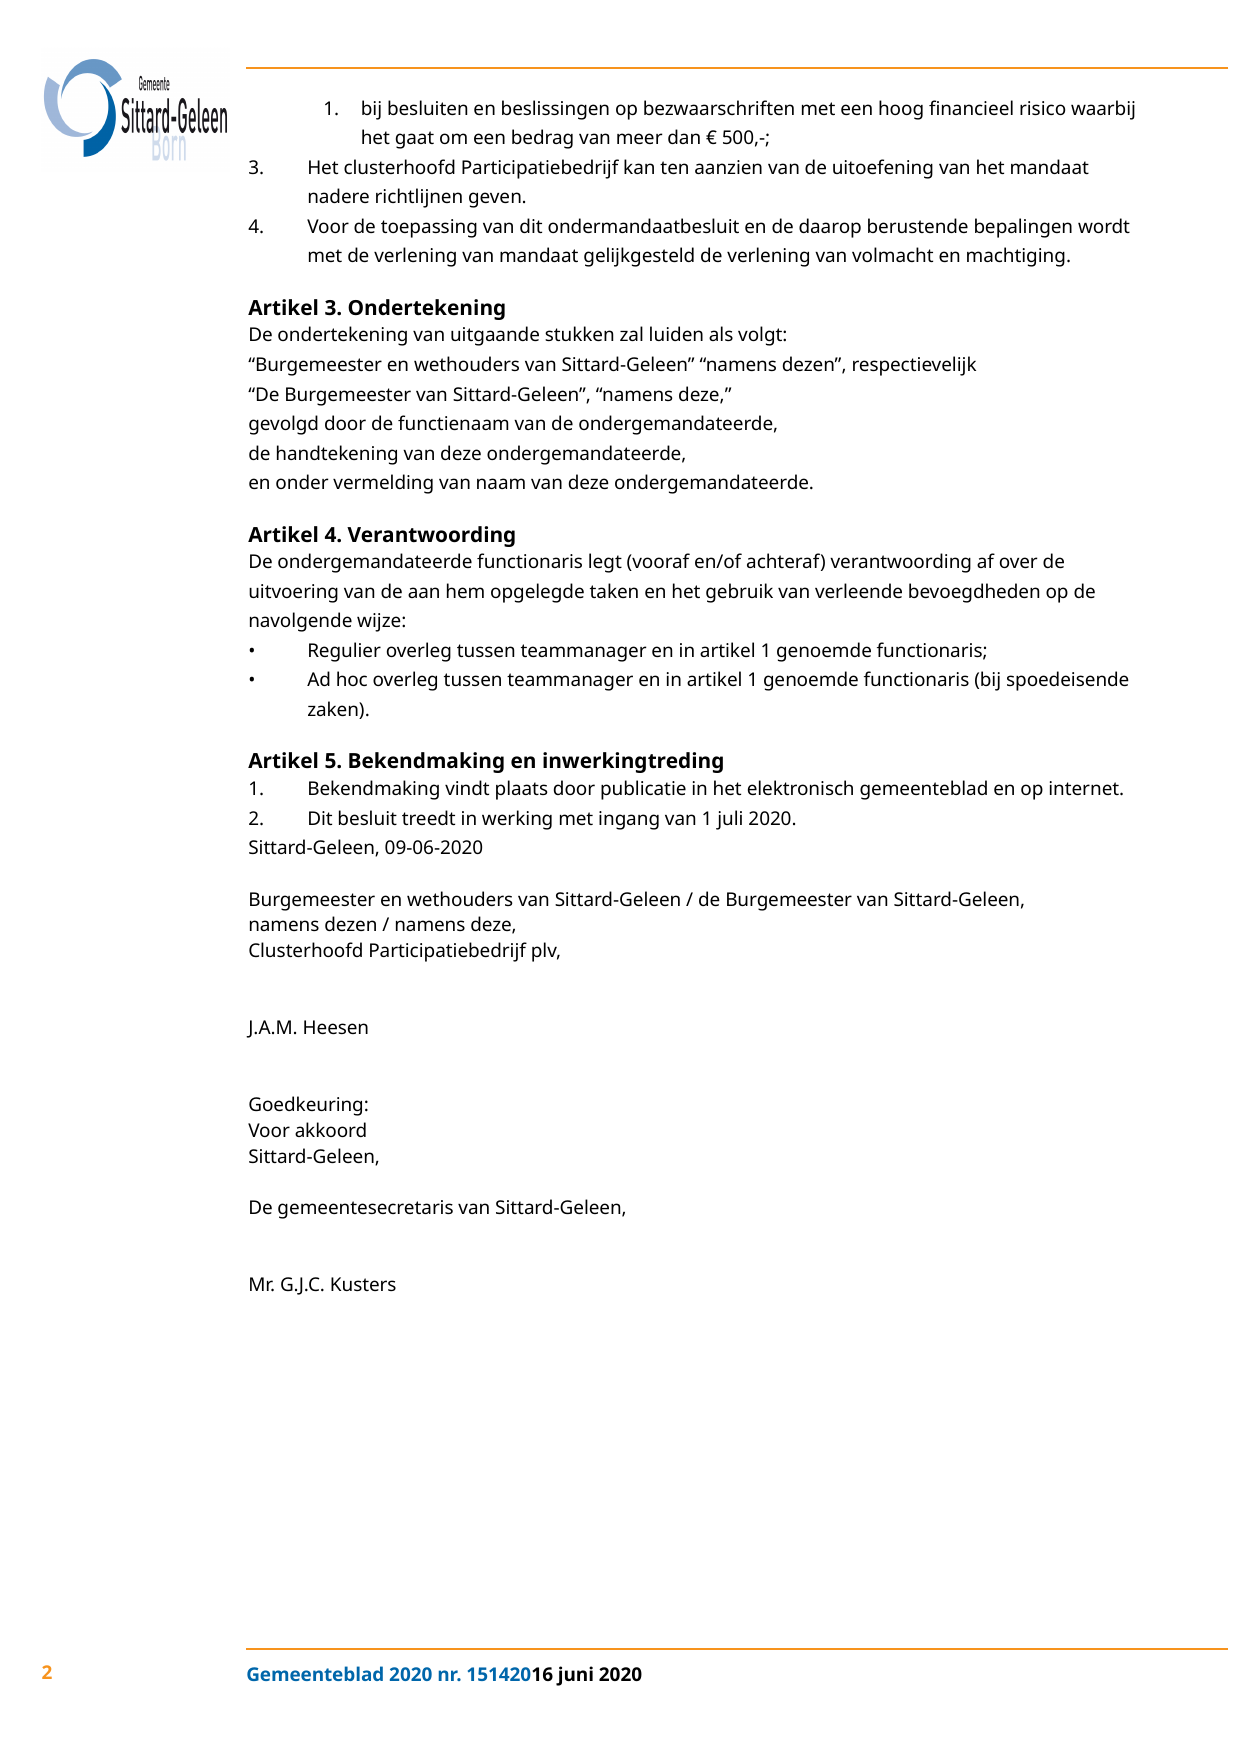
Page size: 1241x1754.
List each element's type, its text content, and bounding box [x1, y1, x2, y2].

text en onder vermelding van naam van deze ondergemandateerde. [248, 469, 1152, 495]
list bij besluiten en beslissingen op bezwaarschriften met een hoog financieel risico waarbij het gaat om een bedrag van meer dan € 500,-; [323, 95, 1152, 150]
text Mr. G.J.C. Kusters [248, 1272, 1152, 1297]
list Dit besluit treedt in werking met ingang van 1 juli 2020. [248, 805, 1152, 830]
text Goedkeuring: [248, 1092, 1152, 1117]
text namens dezen / namens deze, [248, 911, 1152, 937]
list Het clusterhoofd Participatiebedrijf kan ten aanzien van de uitoefening van het mandaat nadere richtlijnen geven. [248, 154, 1152, 209]
text Artikel 5. Bekendmaking en inwerkingtreding [248, 747, 1152, 775]
list Regulier overleg tussen teammanager en in artikel 1 genoemde functionaris; [248, 637, 1152, 663]
text Sittard-Geleen, [248, 1143, 1152, 1169]
text “De Burgemeester van Sittard-Geleen”, “namens deze,” [248, 381, 1152, 406]
text De gemeentesecretaris van Sittard-Geleen, [248, 1194, 1152, 1220]
text Sittard-Geleen, 09-06-2020 [248, 834, 1152, 860]
text De ondergemandateerde functionaris legt (vooraf en/of achteraf) verantwoording af over de uitvoering van de aan hem opgelegde taken en het gebruik van verleende bevoegdheden op de navolgende wijze: [248, 548, 1152, 633]
text Burgemeester en wethouders van Sittard-Geleen / de Burgemeester van Sittard-Geleen, [248, 886, 1152, 911]
text Voor akkoord [248, 1117, 1152, 1143]
text Artikel 4. Verantwoording [248, 520, 1152, 548]
list Ad hoc overleg tussen teammanager en in artikel 1 genoemde functionaris (bij spoedeisende zaken). [248, 667, 1152, 722]
text J.A.M. Heesen [248, 1014, 1152, 1040]
text Clusterhoofd Participatiebedrijf plv, [248, 937, 1152, 963]
picture [41, 47, 231, 172]
text “Burgemeester en wethouders van Sittard-Geleen” “namens dezen”, respectievelijk [248, 351, 1152, 377]
text Artikel 3. Ondertekening [248, 293, 1152, 322]
text de handtekening van deze ondergemandateerde, [248, 440, 1152, 466]
text De ondertekening van uitgaande stukken zal luiden als volgt: [248, 322, 1152, 347]
list Bekendmaking vindt plaats door publicatie in het elektronisch gemeenteblad en op internet. [248, 775, 1152, 801]
text gevolgd door de functienaam van de ondergemandateerde, [248, 410, 1152, 436]
list Voor de toepassing van dit ondermandaatbesluit en de daarop berustende bepalingen wordt met de verlening van mandaat gelijkgesteld de verlening van volmacht en machtiging. [248, 213, 1152, 268]
